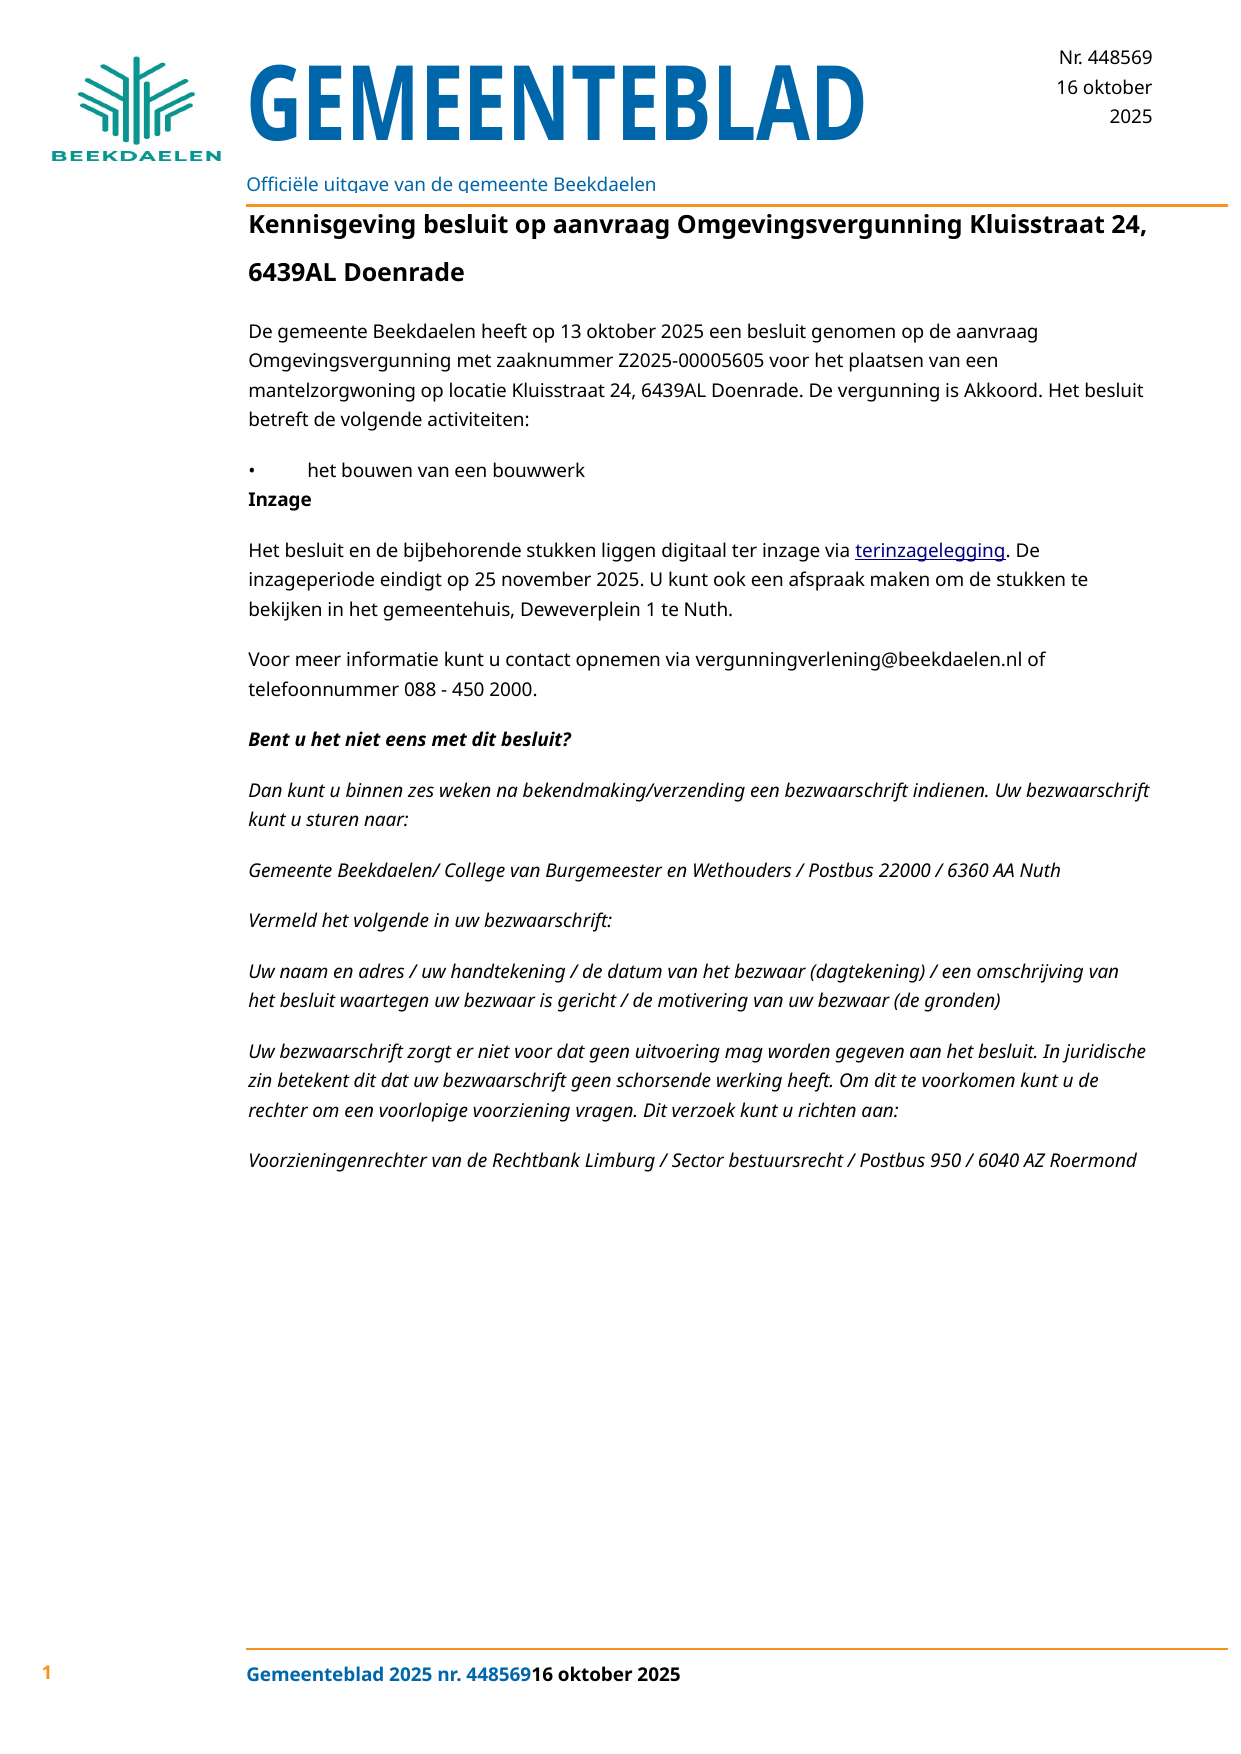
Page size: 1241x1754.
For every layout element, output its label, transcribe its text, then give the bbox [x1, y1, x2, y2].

text Uw naam en adres / uw handtekening / de datum van het bezwaar (dagtekening) / een omschrijving van het besluit waartegen uw bezwaar is gericht / de motivering van uw bezwaar (de gronden) [248, 958, 1152, 1013]
text Gemeente Beekdaelen/ College van Burgemeester en Wethouders / Postbus 22000 / 6360 AA Nuth [248, 857, 1152, 883]
text Het besluit en de bijbehorende stukken liggen digitaal ter inzage via terinzagelegging. De inzageperiode eindigt op 25 november 2025. U kunt ook een afspraak maken om de stukken te bekijken in het gemeentehuis, Deweverplein 1 te Nuth. [248, 537, 1152, 622]
text Kennisgeving besluit op aanvraag Omgevingsvergunning Kluisstraat 24, 6439AL Doenrade [248, 207, 1152, 288]
text Inzage [248, 487, 1152, 512]
text Voor meer informatie kunt u contact opnemen via vergunningverlening@beekdaelen.nl of telefoonnummer 088 - 450 2000. [248, 647, 1152, 702]
picture [41, 47, 231, 172]
text Voorzieningenrechter van de Rechtbank Limburg / Sector bestuursrecht / Postbus 950 / 6040 AZ Roermond [248, 1147, 1152, 1173]
text De gemeente Beekdaelen heeft op 13 oktober 2025 een besluit genomen op de aanvraag Omgevingsvergunning met zaaknummer Z2025-00005605 voor het plaatsen van een mantelzorgwoning op locatie Kluisstraat 24, 6439AL Doenrade. De vergunning is Akkoord. Het besluit betreft de volgende activiteiten: [248, 318, 1152, 432]
text Dan kunt u binnen zes weken na bekendmaking/verzending een bezwaarschrift indienen. Uw bezwaarschrift kunt u sturen naar: [248, 777, 1152, 832]
text Vermeld het volgende in uw bezwaarschrift: [248, 907, 1152, 933]
text Uw bezwaarschrift zorgt er niet voor dat geen uitvoering mag worden gegeven aan het besluit. In juridische zin betekent dit dat uw bezwaarschrift geen schorsende werking heeft. Om dit te voorkomen kunt u de rechter om een voorlopige voorziening vragen. Dit verzoek kunt u richten aan: [248, 1038, 1152, 1123]
list het bouwen van een bouwwerk [248, 457, 1152, 483]
text Bent u het niet eens met dit besluit? [248, 727, 1152, 752]
